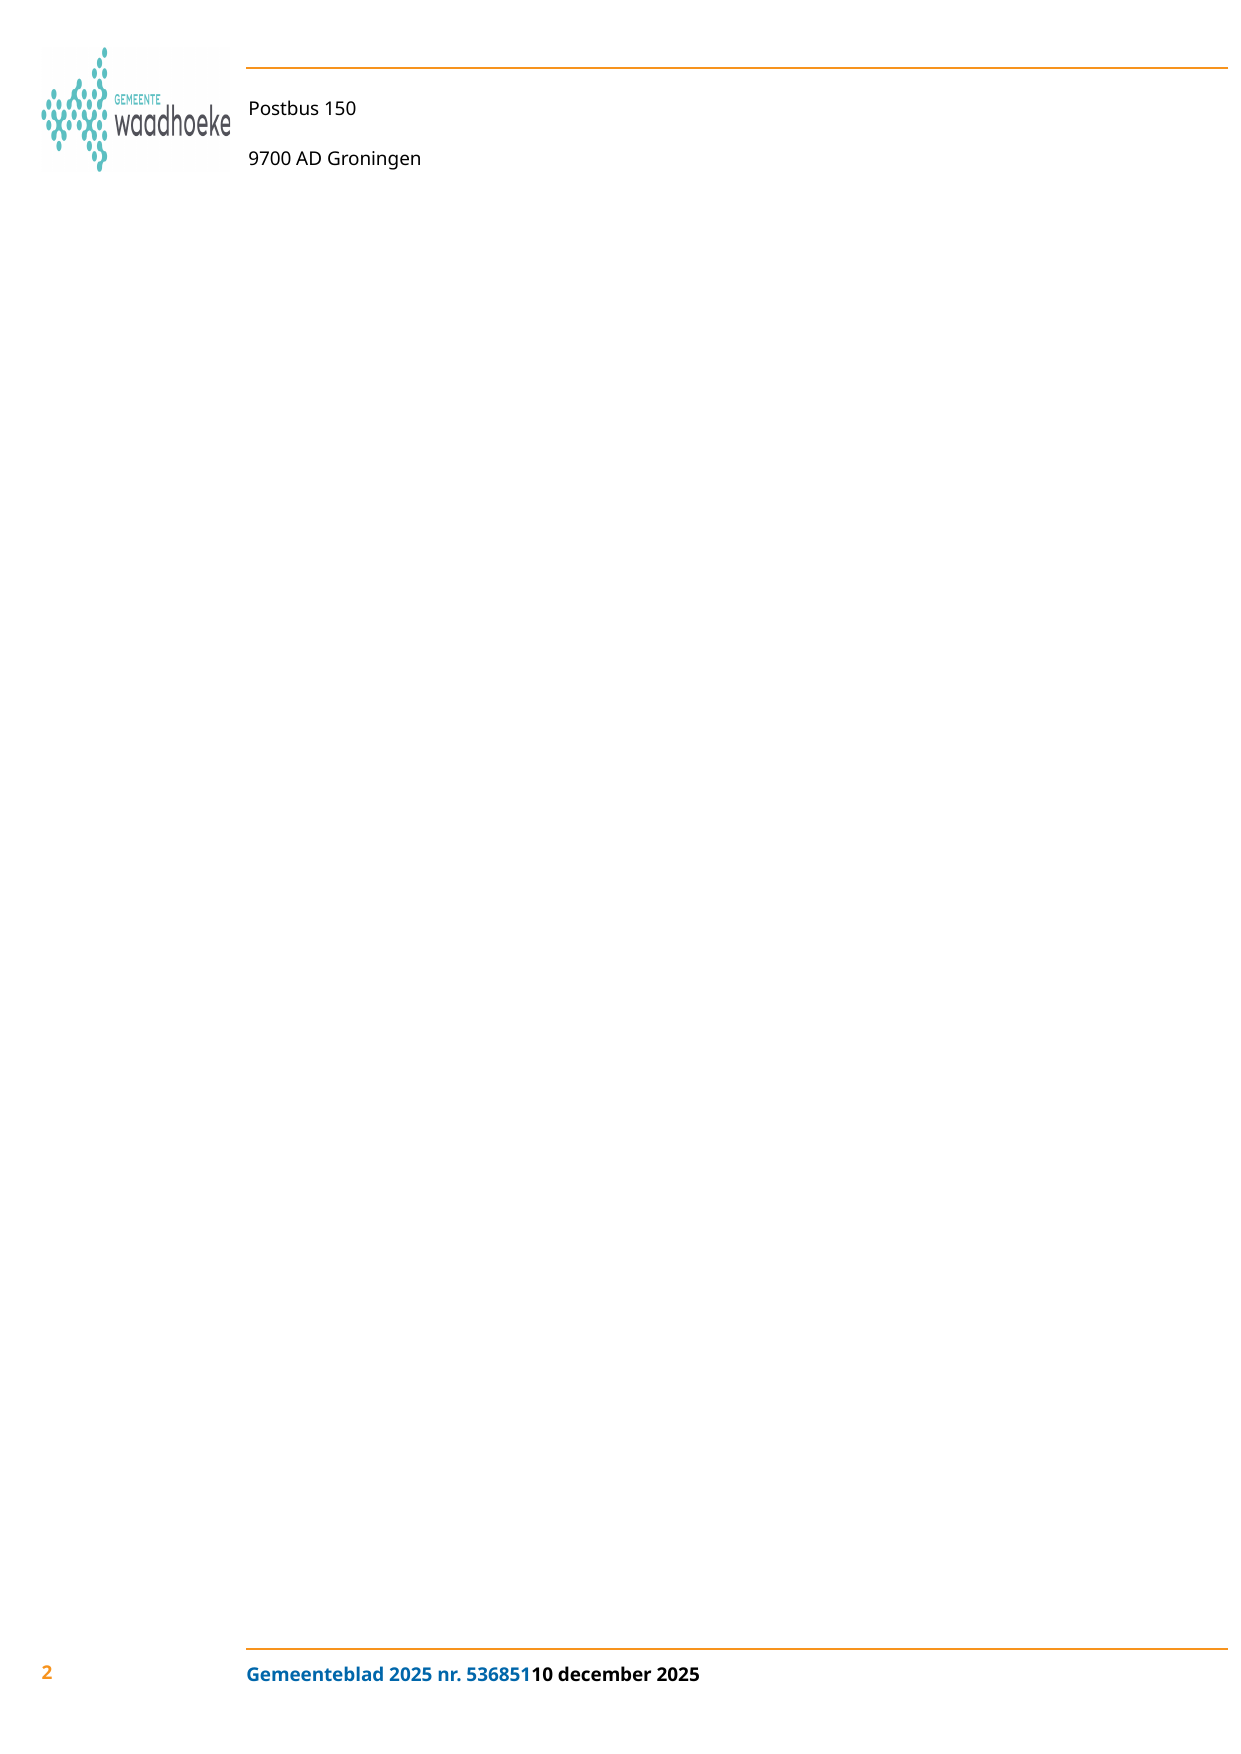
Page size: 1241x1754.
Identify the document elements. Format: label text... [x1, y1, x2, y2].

picture [41, 47, 231, 172]
text Postbus 150 [248, 95, 1152, 121]
text 9700 AD Groningen [248, 145, 1152, 171]
